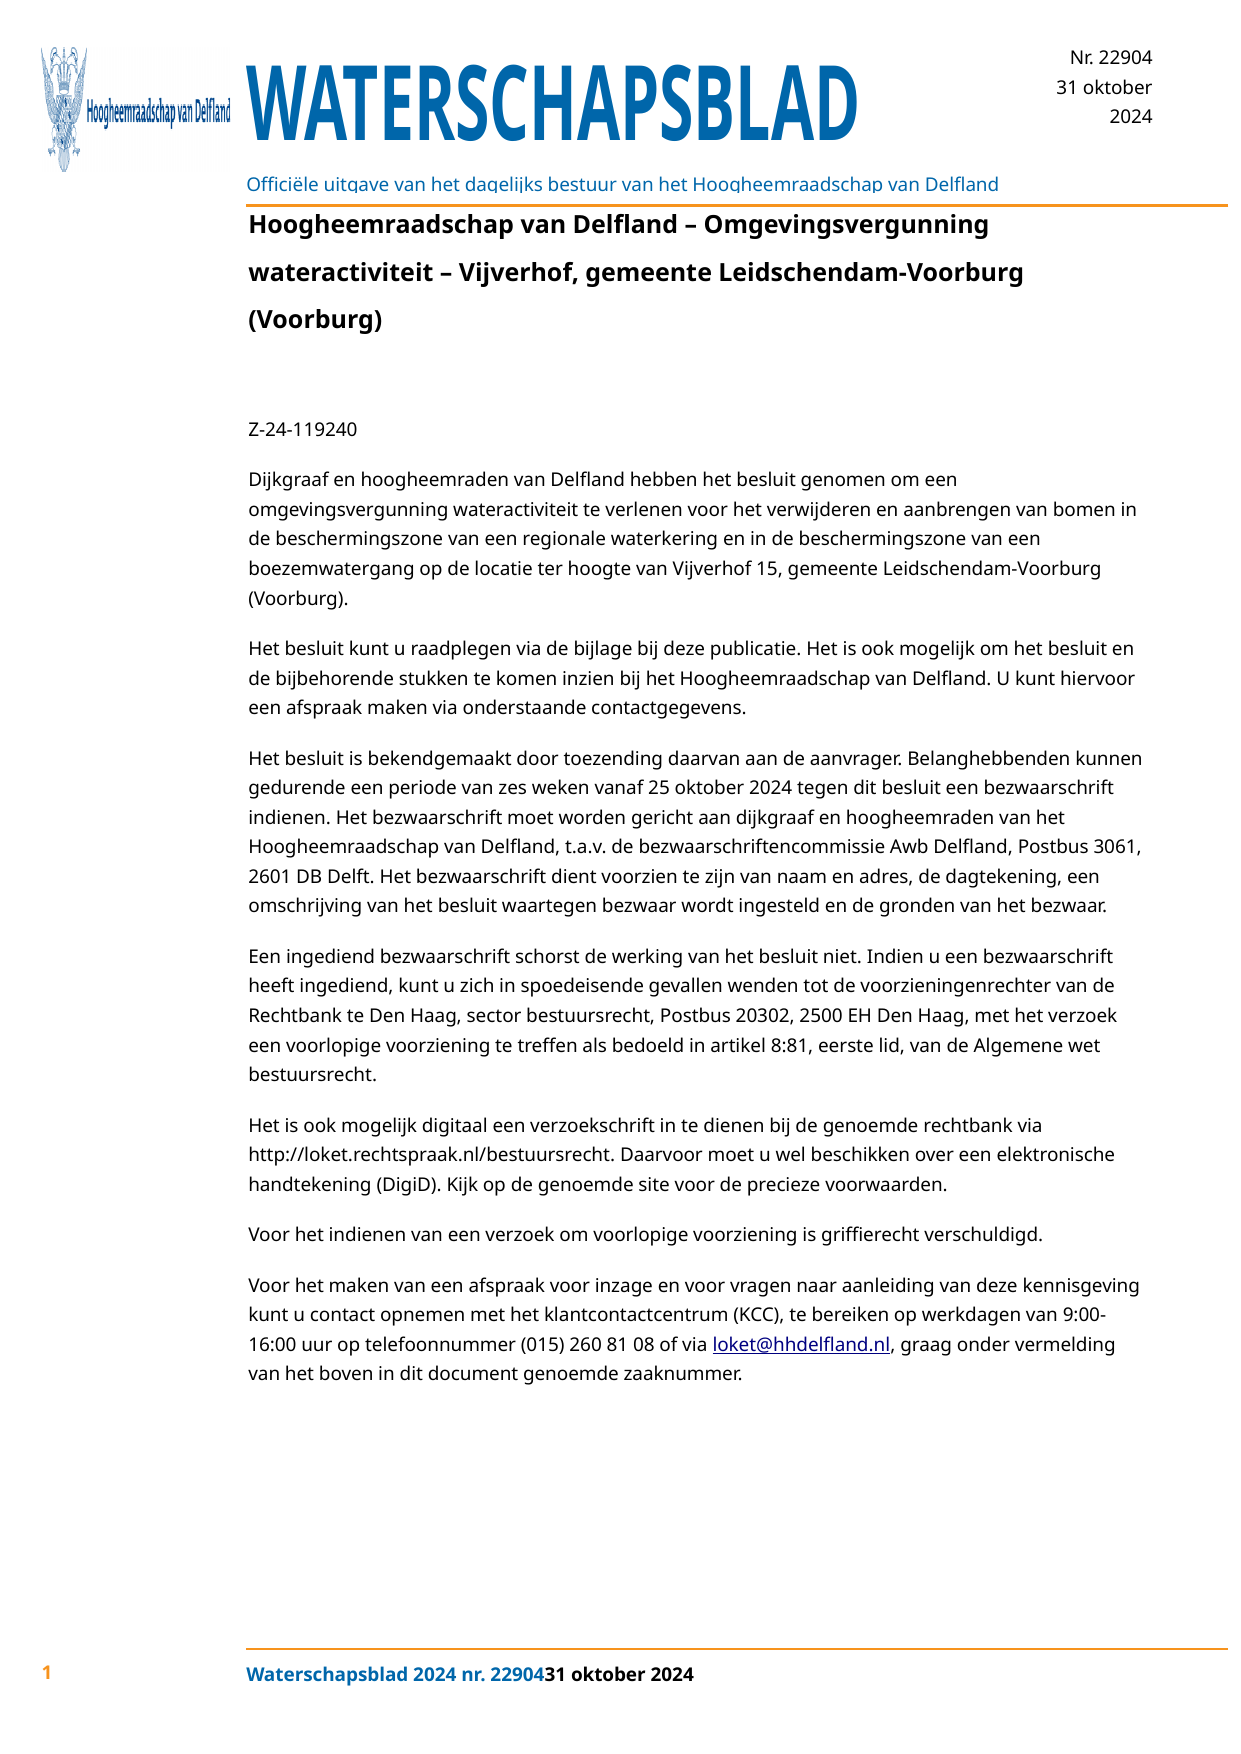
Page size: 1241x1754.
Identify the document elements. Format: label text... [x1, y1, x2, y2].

text Het besluit kunt u raadplegen via de bijlage bij deze publicatie. Het is ook mogelijk om het besluit en de bijbehorende stukken te komen inzien bij het Hoogheemraadschap van Delfland. U kunt hiervoor een afspraak maken via onderstaande contactgegevens. [248, 635, 1152, 720]
text Hoogheemraadschap van Delfland – Omgevingsvergunning wateractiviteit – Vijverhof, gemeente Leidschendam-Voorburg (Voorburg) [248, 207, 1152, 336]
text Z-24-119240 [248, 416, 1152, 442]
text Het is ook mogelijk digitaal een verzoekschrift in te dienen bij de genoemde rechtbank via http://loket.rechtspraak.nl/bestuursrecht. Daarvoor moet u wel beschikken over een elektronische handtekening (DigiD). Kijk op de genoemde site voor de precieze voorwaarden. [248, 1112, 1152, 1197]
text Dijkgraaf en hoogheemraden van Delfland hebben het besluit genomen om een omgevingsvergunning wateractiviteit te verlenen voor het verwijderen en aanbrengen van bomen in de beschermingszone van een regionale waterkering en in de beschermingszone van een boezemwatergang op de locatie ter hoogte van Vijverhof 15, gemeente Leidschendam-Voorburg (Voorburg). [248, 466, 1152, 610]
text Het besluit is bekendgemaakt door toezending daarvan aan de aanvrager. Belanghebbenden kunnen gedurende een periode van zes weken vanaf 25 oktober 2024 tegen dit besluit een bezwaarschrift indienen. Het bezwaarschrift moet worden gericht aan dijkgraaf en hoogheemraden van het Hoogheemraadschap van Delfland, t.a.v. de bezwaarschriftencommissie Awb Delfland, Postbus 3061, 2601 DB Delft. Het bezwaarschrift dient voorzien te zijn van naam en adres, de dagtekening, een omschrijving van het besluit waartegen bezwaar wordt ingesteld en de gronden van het bezwaar. [248, 745, 1152, 918]
text Voor het indienen van een verzoek om voorlopige voorziening is griffierecht verschuldigd. [248, 1221, 1152, 1247]
picture [41, 47, 231, 172]
text Voor het maken van een afspraak voor inzage en voor vragen naar aanleiding van deze kennisgeving kunt u contact opnemen met het klantcontactcentrum (KCC), te bereiken op werkdagen van 9:00-16:00 uur op telefoonnummer (015) 260 81 08 of via loket@hhdelfland.nl, graag onder vermelding van het boven in dit document genoemde zaaknummer. [248, 1272, 1152, 1386]
text Een ingediend bezwaarschrift schorst de werking van het besluit niet. Indien u een bezwaarschrift heeft ingediend, kunt u zich in spoedeisende gevallen wenden tot de voorzieningenrechter van de Rechtbank te Den Haag, sector bestuursrecht, Postbus 20302, 2500 EH Den Haag, met het verzoek een voorlopige voorziening te treffen als bedoeld in artikel 8:81, eerste lid, van de Algemene wet bestuursrecht. [248, 943, 1152, 1087]
